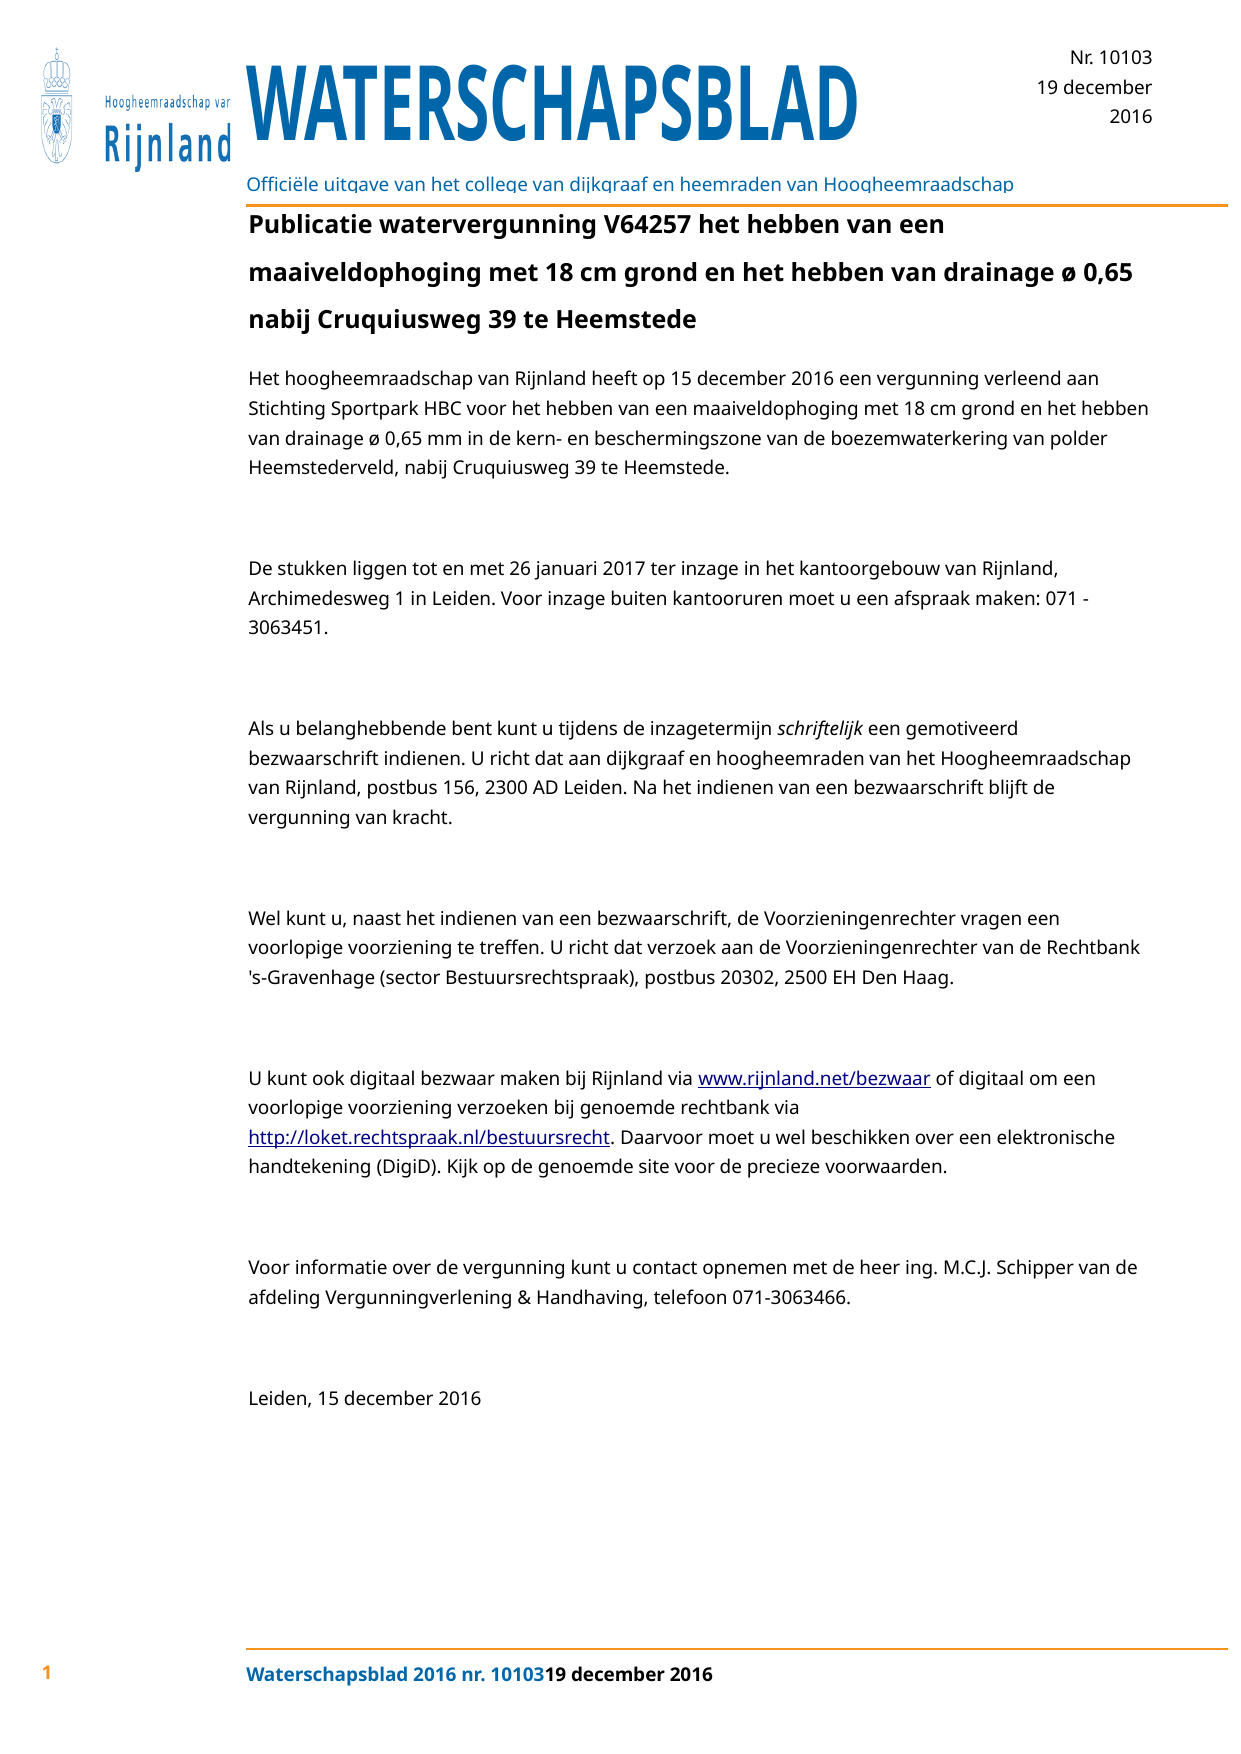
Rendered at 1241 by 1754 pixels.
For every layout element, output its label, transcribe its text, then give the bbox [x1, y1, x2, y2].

text De stukken liggen tot en met 26 januari 2017 ter inzage in het kantoorgebouw van Rijnland, Archimedesweg 1 in Leiden. Voor inzage buiten kantooruren moet u een afspraak maken: 071 - 3063451. [248, 555, 1152, 640]
text Als u belanghebbende bent kunt u tijdens de inzagetermijn schriftelijk een gemotiveerd bezwaarschrift indienen. U richt dat aan dijkgraaf en hoogheemraden van het Hoogheemraadschap van Rijnland, postbus 156, 2300 AD Leiden. Na het indienen van een bezwaarschrift blijft de vergunning van kracht. [248, 715, 1152, 829]
text Publicatie watervergunning V64257 het hebben van een maaiveldophoging met 18 cm grond en het hebben van drainage ø 0,65 nabij Cruquiusweg 39 te Heemstede [248, 207, 1152, 336]
text Het hoogheemraadschap van Rijnland heeft op 15 december 2016 een vergunning verleend aan Stichting Sportpark HBC voor het hebben van een maaiveldophoging met 18 cm grond en het hebben van drainage ø 0,65 mm in de kern- en beschermingszone van de boezemwaterkering van polder Heemstederveld, nabij Cruquiusweg 39 te Heemstede. [248, 366, 1152, 480]
text Wel kunt u, naast het indienen van een bezwaarschrift, de Voorzieningenrechter vragen een voorlopige voorziening te treffen. U richt dat verzoek aan de Voorzieningenrechter van de Rechtbank 's-Gravenhage (sector Bestuursrechtspraak), postbus 20302, 2500 EH Den Haag. [248, 905, 1152, 989]
text U kunt ook digitaal bezwaar maken bij Rijnland via www.rijnland.net/bezwaar of digitaal om een voorlopige voorziening verzoeken bij genoemde rechtbank via http://loket.rechtspraak.nl/bestuursrecht. Daarvoor moet u wel beschikken over een elektronische handtekening (DigiD). Kijk op de genoemde site voor de precieze voorwaarden. [248, 1065, 1152, 1179]
text Voor informatie over de vergunning kunt u contact opnemen met de heer ing. M.C.J. Schipper van de afdeling Vergunningverlening & Handhaving, telefoon 071-3063466. [248, 1254, 1152, 1309]
picture [41, 47, 231, 172]
text Leiden, 15 december 2016 [248, 1385, 1152, 1410]
